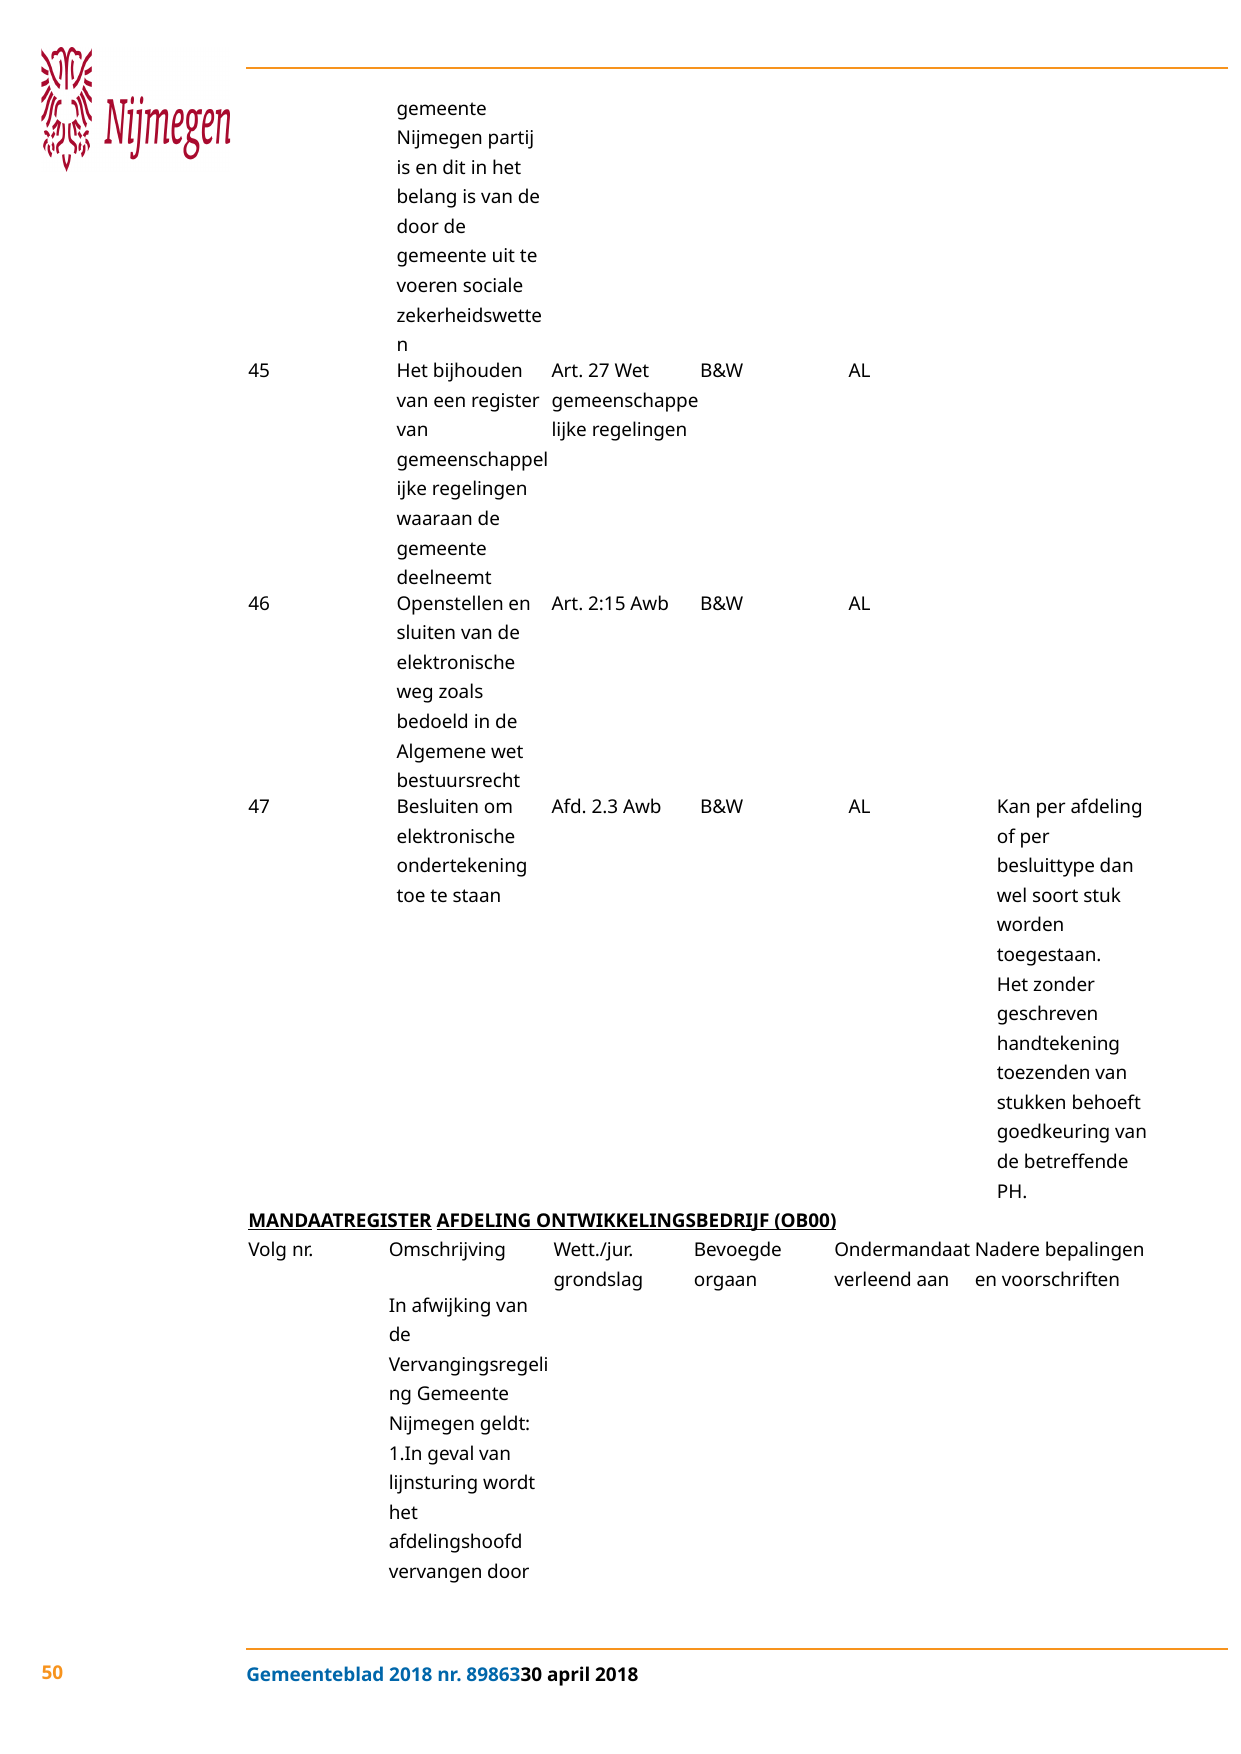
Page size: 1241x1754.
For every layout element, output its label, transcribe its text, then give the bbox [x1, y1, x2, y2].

table_cell 46 [248, 590, 396, 793]
table_cell [551, 95, 700, 357]
table_cell Het bijhouden van een register van gemeenschappelijke regelingen waaraan de gemeente deelneemt [396, 357, 551, 590]
table_cell B&W [700, 793, 848, 1203]
table_header Nadere bepalingen en voorschriften [975, 1236, 1152, 1292]
table_cell 45 [248, 357, 396, 590]
table_cell [700, 95, 848, 357]
table_cell [834, 1292, 974, 1584]
table_cell [248, 95, 396, 357]
table_cell Kan per afdeling of per besluittype dan wel soort stuk worden toegestaan. Het zonder geschreven handtekening toezenden van stukken behoeft goedkeuring van de betreffende PH. [997, 793, 1152, 1203]
table_cell [997, 590, 1152, 793]
table_cell [848, 95, 997, 357]
table_cell Art. 2:15 Awb [551, 590, 700, 793]
table_header Volg nr. [248, 1236, 388, 1292]
table_cell Openstellen en sluiten van de elektronische weg zoals bedoeld in de Algemene wet bestuursrecht [396, 590, 551, 793]
table_cell 47 [248, 793, 396, 1203]
table_header Wett./jur. grondslag [553, 1236, 694, 1292]
table_cell [975, 1292, 1152, 1584]
table_cell [553, 1292, 694, 1584]
table_header Ondermandaat verleend aan [834, 1236, 974, 1292]
table_cell gemeente Nijmegen partij is en dit in het belang is van de door de gemeente uit te voeren sociale zekerheidswetten [396, 95, 551, 357]
table_cell [997, 95, 1152, 357]
table_header Bevoegde orgaan [694, 1236, 834, 1292]
table_cell AL [848, 357, 997, 590]
table_cell B&W [700, 590, 848, 793]
table_cell Art. 27 Wet gemeenschappelijke regelingen [551, 357, 700, 590]
table_header Omschrijving [389, 1236, 553, 1292]
table_cell [694, 1292, 834, 1584]
table_cell [997, 357, 1152, 590]
table_cell [248, 1292, 388, 1584]
table_cell Besluiten om elektronische ondertekening toe te staan [396, 793, 551, 1203]
table_cell AL [848, 793, 997, 1203]
text MANDAATREGISTER AFDELING ONTWIKKELINGSBEDRIJF (OB00) [248, 1207, 1152, 1232]
table_cell B&W [700, 357, 848, 590]
table_cell In afwijking van de Vervangingsregeling Gemeente Nijmegen geldt: 1.In geval van lijnsturing wordt het afdelingshoofd vervangen door [389, 1292, 553, 1584]
table_cell AL [848, 590, 997, 793]
table_cell Afd. 2.3 Awb [551, 793, 700, 1203]
picture [41, 47, 231, 172]
